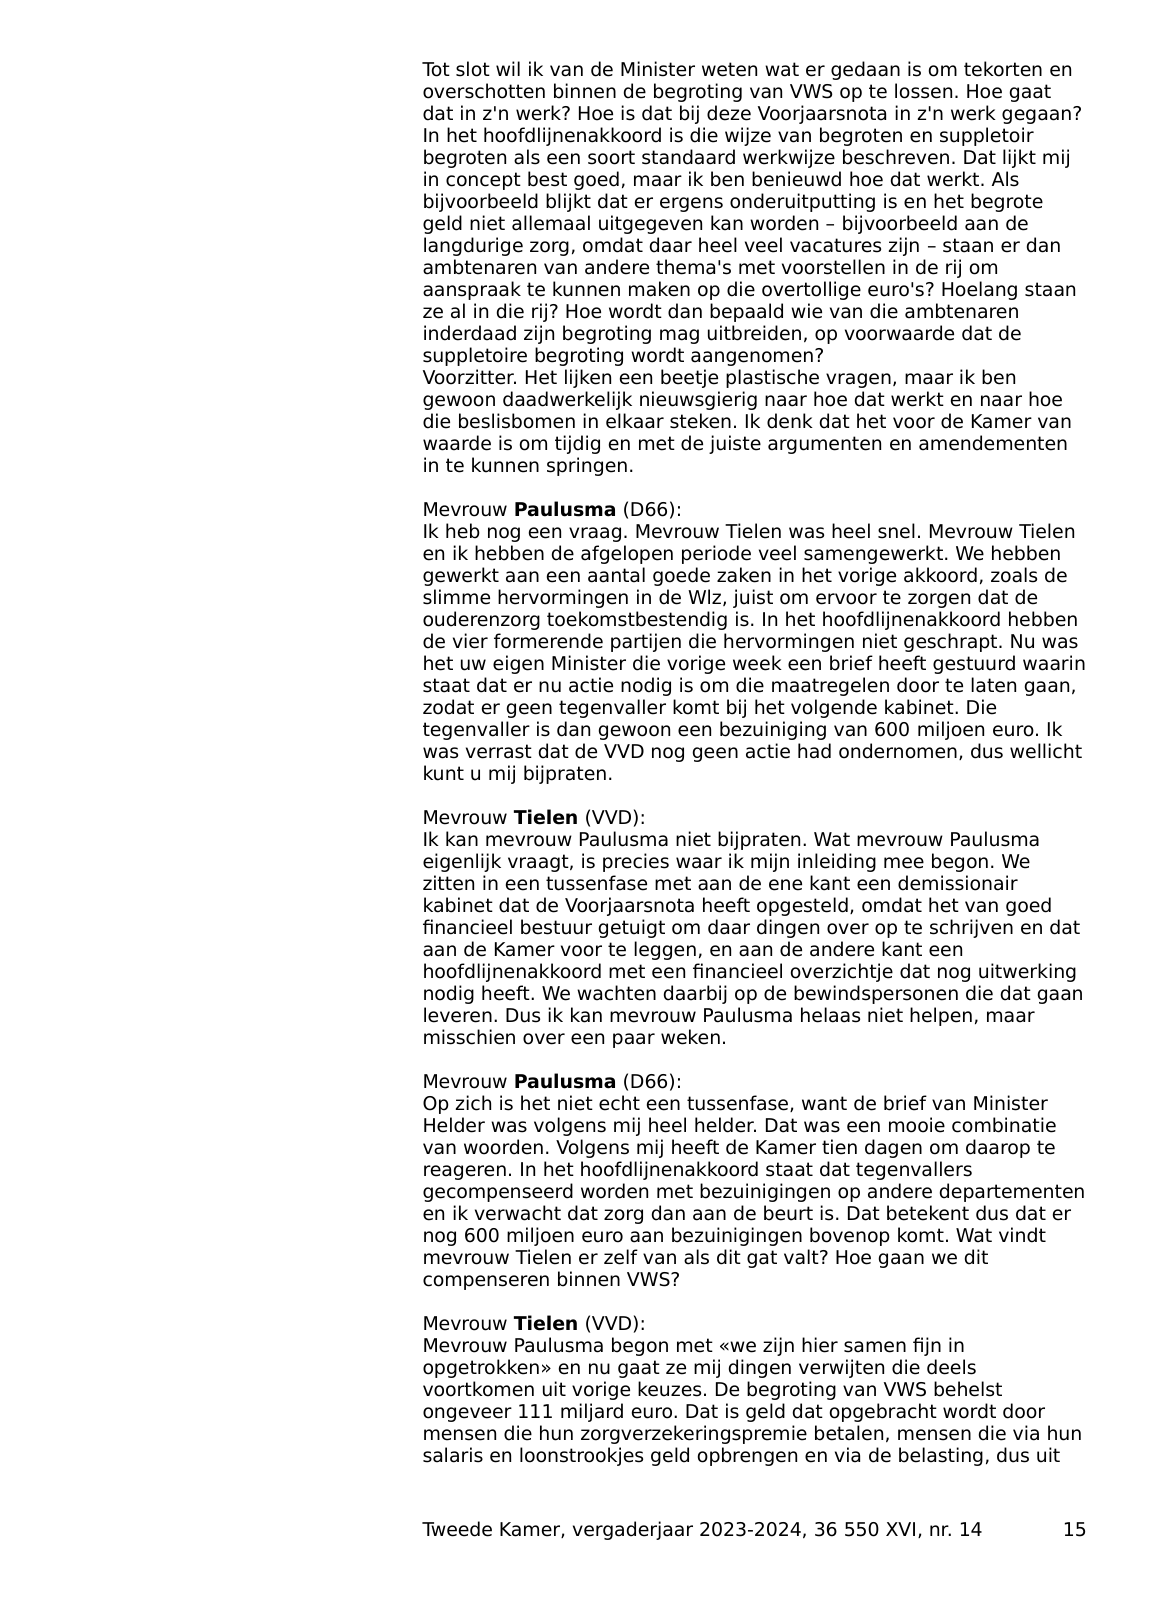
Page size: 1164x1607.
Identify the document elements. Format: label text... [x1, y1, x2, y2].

text Ik heb nog een vraag. Mevrouw Tielen was heel snel. Mevrouw Tielen en ik hebben de afgelopen periode veel samengewerkt. We hebben gewerkt aan een aantal goede zaken in het vorige akkoord, zoals de slimme hervormingen in de Wlz, juist om ervoor te zorgen dat de ouderenzorg toekomstbestendig is. In het hoofdlijnenakkoord hebben de vier formerende partijen die hervormingen niet geschrapt. Nu was het uw eigen Minister die vorige week een brief heeft gestuurd waarin staat dat er nu actie nodig is om die maatregelen door te laten gaan, zodat er geen tegenvaller komt bij het volgende kabinet. Die tegenvaller is dan gewoon een bezuiniging van 600 miljoen euro. Ik was verrast dat de VVD nog geen actie had ondernomen, dus wellicht kunt u mij bijpraten. [422, 521, 1087, 784]
text Mevrouw Paulusma (D66): [422, 499, 1087, 521]
text Mevrouw Tielen (VVD): [422, 807, 1087, 829]
text Mevrouw Paulusma (D66): [422, 1071, 1087, 1093]
text Tot slot wil ik van de Minister weten wat er gedaan is om tekorten en overschotten binnen de begroting van VWS op te lossen. Hoe gaat dat in z'n werk? Hoe is dat bij deze Voorjaarsnota in z'n werk gegaan? In het hoofdlijnenakkoord is die wijze van begroten en suppletoir begroten als een soort standaard werkwijze beschreven. Dat lijkt mij in concept best goed, maar ik ben benieuwd hoe dat werkt. Als bijvoorbeeld blijkt dat er ergens onderuitputting is en het begrote geld niet allemaal uitgegeven kan worden – bijvoorbeeld aan de langdurige zorg, omdat daar heel veel vacatures zijn – staan er dan ambtenaren van andere thema's met voorstellen in de rij om aanspraak te kunnen maken op die overtollige euro's? Hoelang staan ze al in die rij? Hoe wordt dan bepaald wie van die ambtenaren inderdaad zijn begroting mag uitbreiden, op voorwaarde dat de suppletoire begroting wordt aangenomen? [422, 59, 1087, 367]
text Mevrouw Paulusma begon met «we zijn hier samen fijn in opgetrokken» en nu gaat ze mij dingen verwijten die deels voortkomen uit vorige keuzes. De begroting van VWS behelst ongeveer 111 miljard euro. Dat is geld dat opgebracht wordt door mensen die hun zorgverzekeringspremie betalen, mensen die via hun salaris en loonstrookjes geld opbrengen en via de belasting, dus uit [422, 1335, 1087, 1467]
text Mevrouw Tielen (VVD): [422, 1313, 1087, 1335]
text Op zich is het niet echt een tussenfase, want de brief van Minister Helder was volgens mij heel helder. Dat was een mooie combinatie van woorden. Volgens mij heeft de Kamer tien dagen om daarop te reageren. In het hoofdlijnenakkoord staat dat tegenvallers gecompenseerd worden met bezuinigingen op andere departementen en ik verwacht dat zorg dan aan de beurt is. Dat betekent dus dat er nog 600 miljoen euro aan bezuinigingen bovenop komt. Wat vindt mevrouw Tielen er zelf van als dit gat valt? Hoe gaan we dit compenseren binnen VWS? [422, 1093, 1087, 1291]
text Voorzitter. Het lijken een beetje plastische vragen, maar ik ben gewoon daadwerkelijk nieuwsgierig naar hoe dat werkt en naar hoe die beslisbomen in elkaar steken. Ik denk dat het voor de Kamer van waarde is om tijdig en met de juiste argumenten en amendementen in te kunnen springen. [422, 367, 1087, 477]
text Ik kan mevrouw Paulusma niet bijpraten. Wat mevrouw Paulusma eigenlijk vraagt, is precies waar ik mijn inleiding mee begon. We zitten in een tussenfase met aan de ene kant een demissionair kabinet dat de Voorjaarsnota heeft opgesteld, omdat het van goed financieel bestuur getuigt om daar dingen over op te schrijven en dat aan de Kamer voor te leggen, en aan de andere kant een hoofdlijnenakkoord met een financieel overzichtje dat nog uitwerking nodig heeft. We wachten daarbij op de bewindspersonen die dat gaan leveren. Dus ik kan mevrouw Paulusma helaas niet helpen, maar misschien over een paar weken. [422, 829, 1087, 1048]
